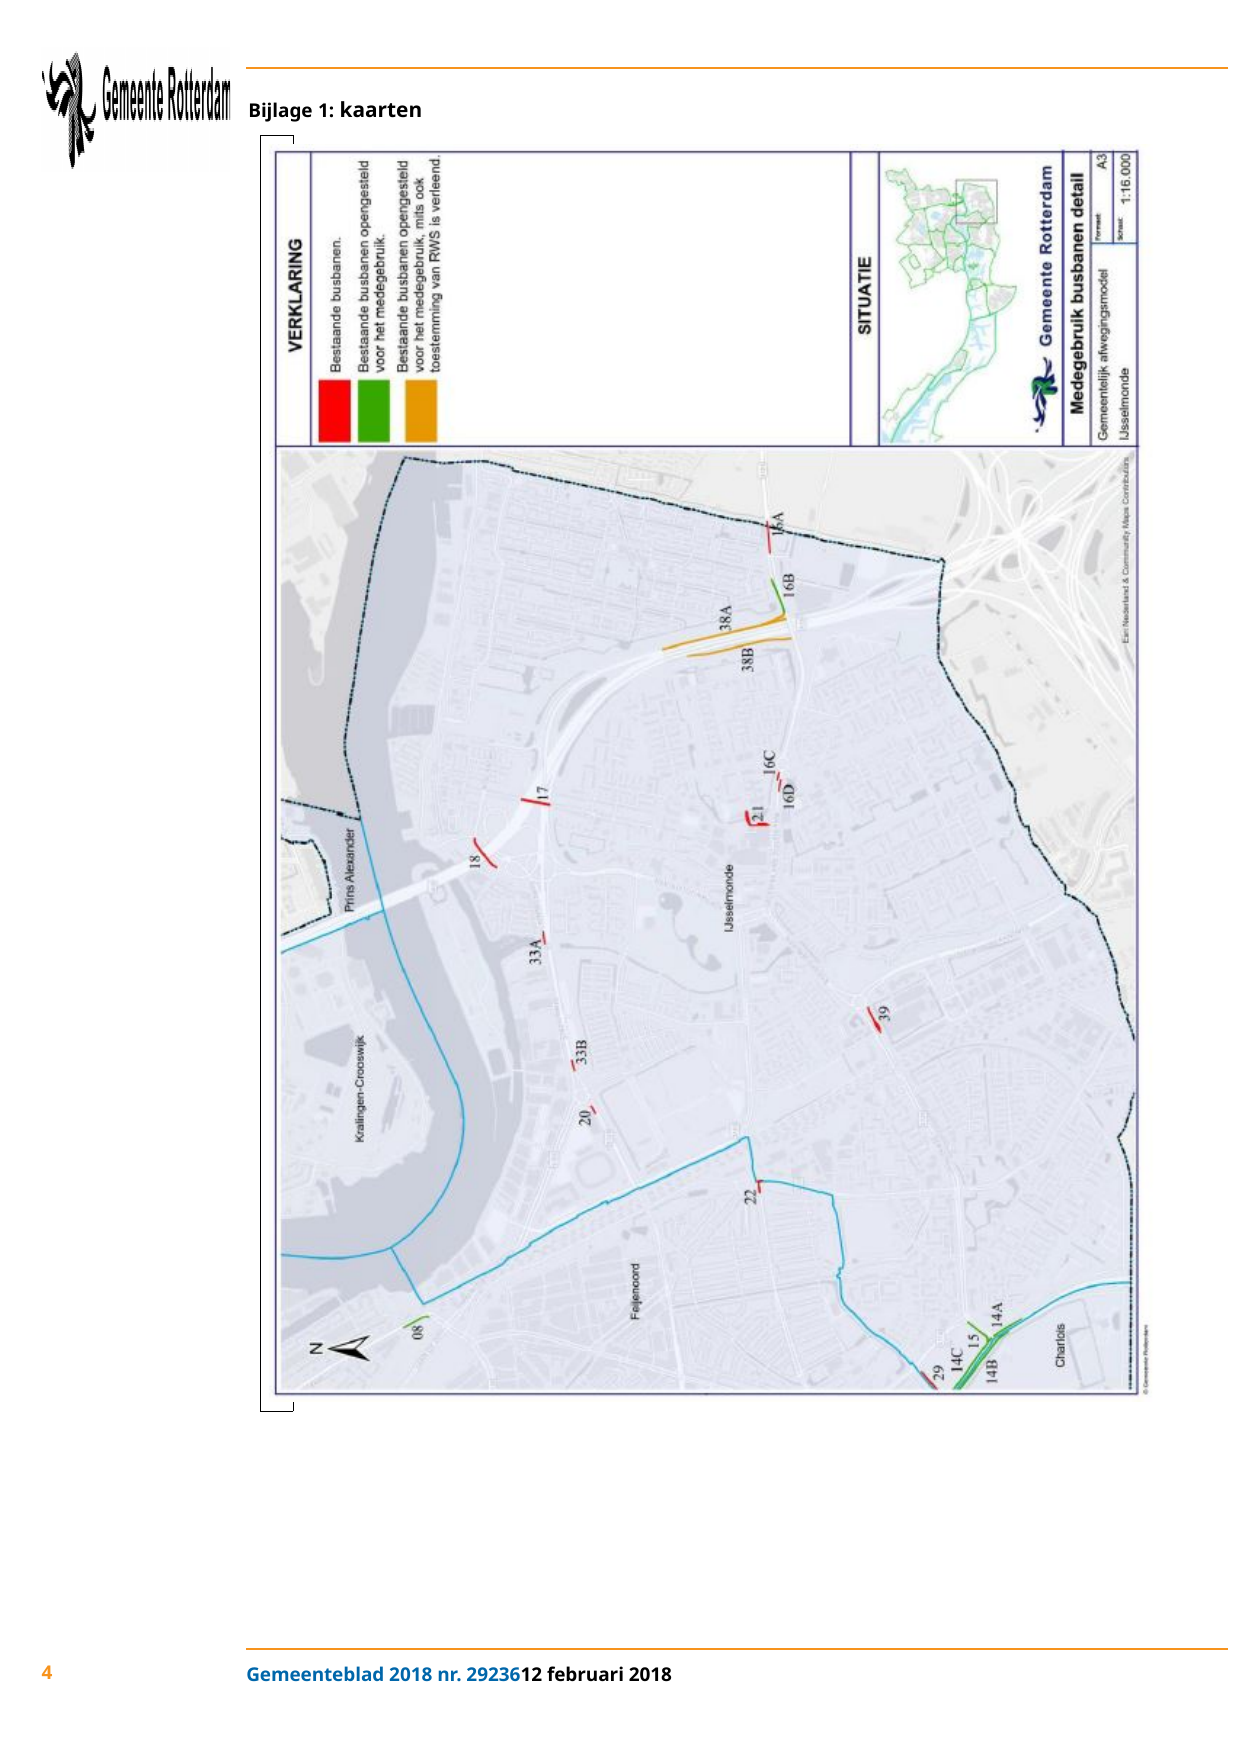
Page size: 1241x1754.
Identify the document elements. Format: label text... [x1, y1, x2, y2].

picture [41, 47, 231, 172]
text Bijlage 1: kaarten [248, 95, 1152, 123]
picture [268, 144, 1155, 1402]
